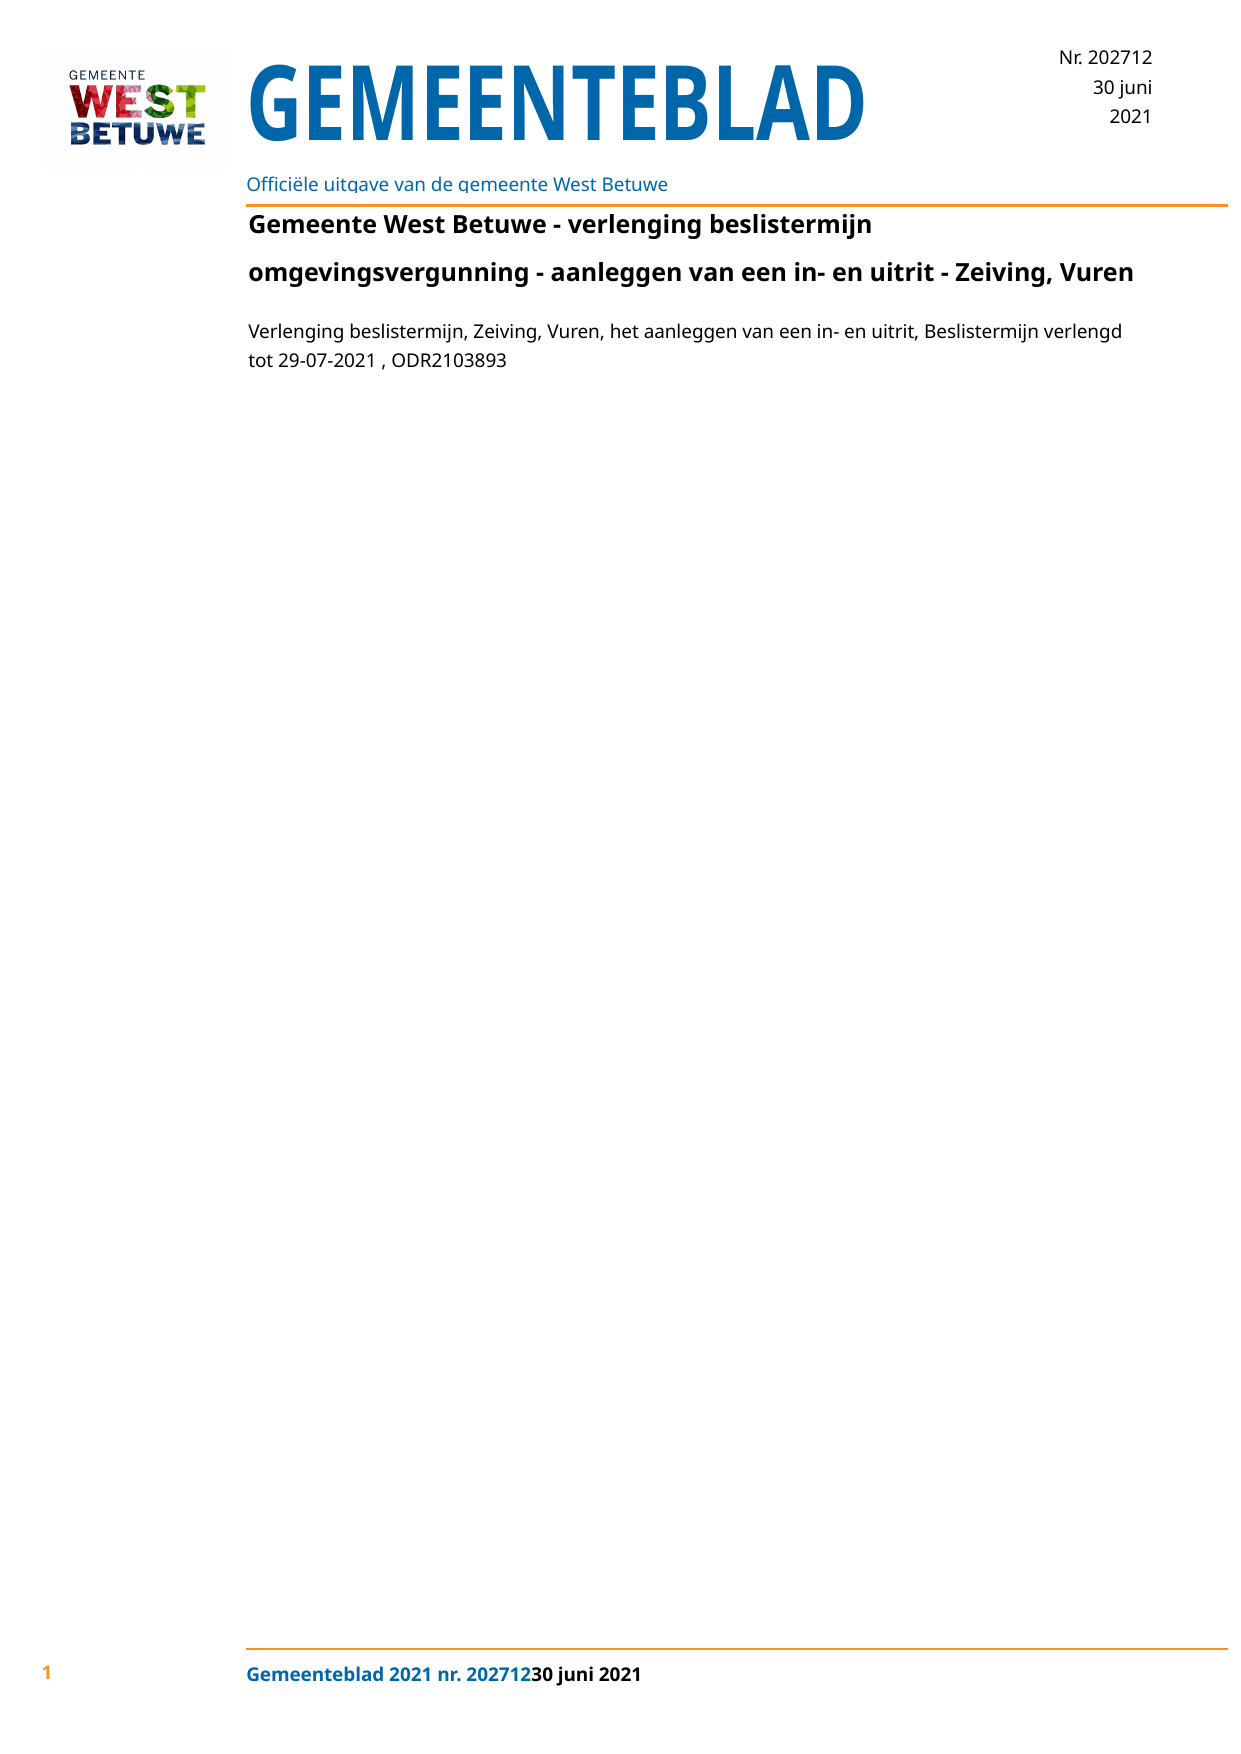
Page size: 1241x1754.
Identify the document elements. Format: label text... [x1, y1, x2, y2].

text Gemeente West Betuwe - verlenging beslistermijn omgevingsvergunning - aanleggen van een in- en uitrit - Zeiving, Vuren [248, 207, 1152, 288]
text Verlenging beslistermijn, Zeiving, Vuren, het aanleggen van een in- en uitrit, Beslistermijn verlengd tot 29-07-2021 , ODR2103893 [248, 318, 1152, 373]
picture [41, 47, 231, 172]
